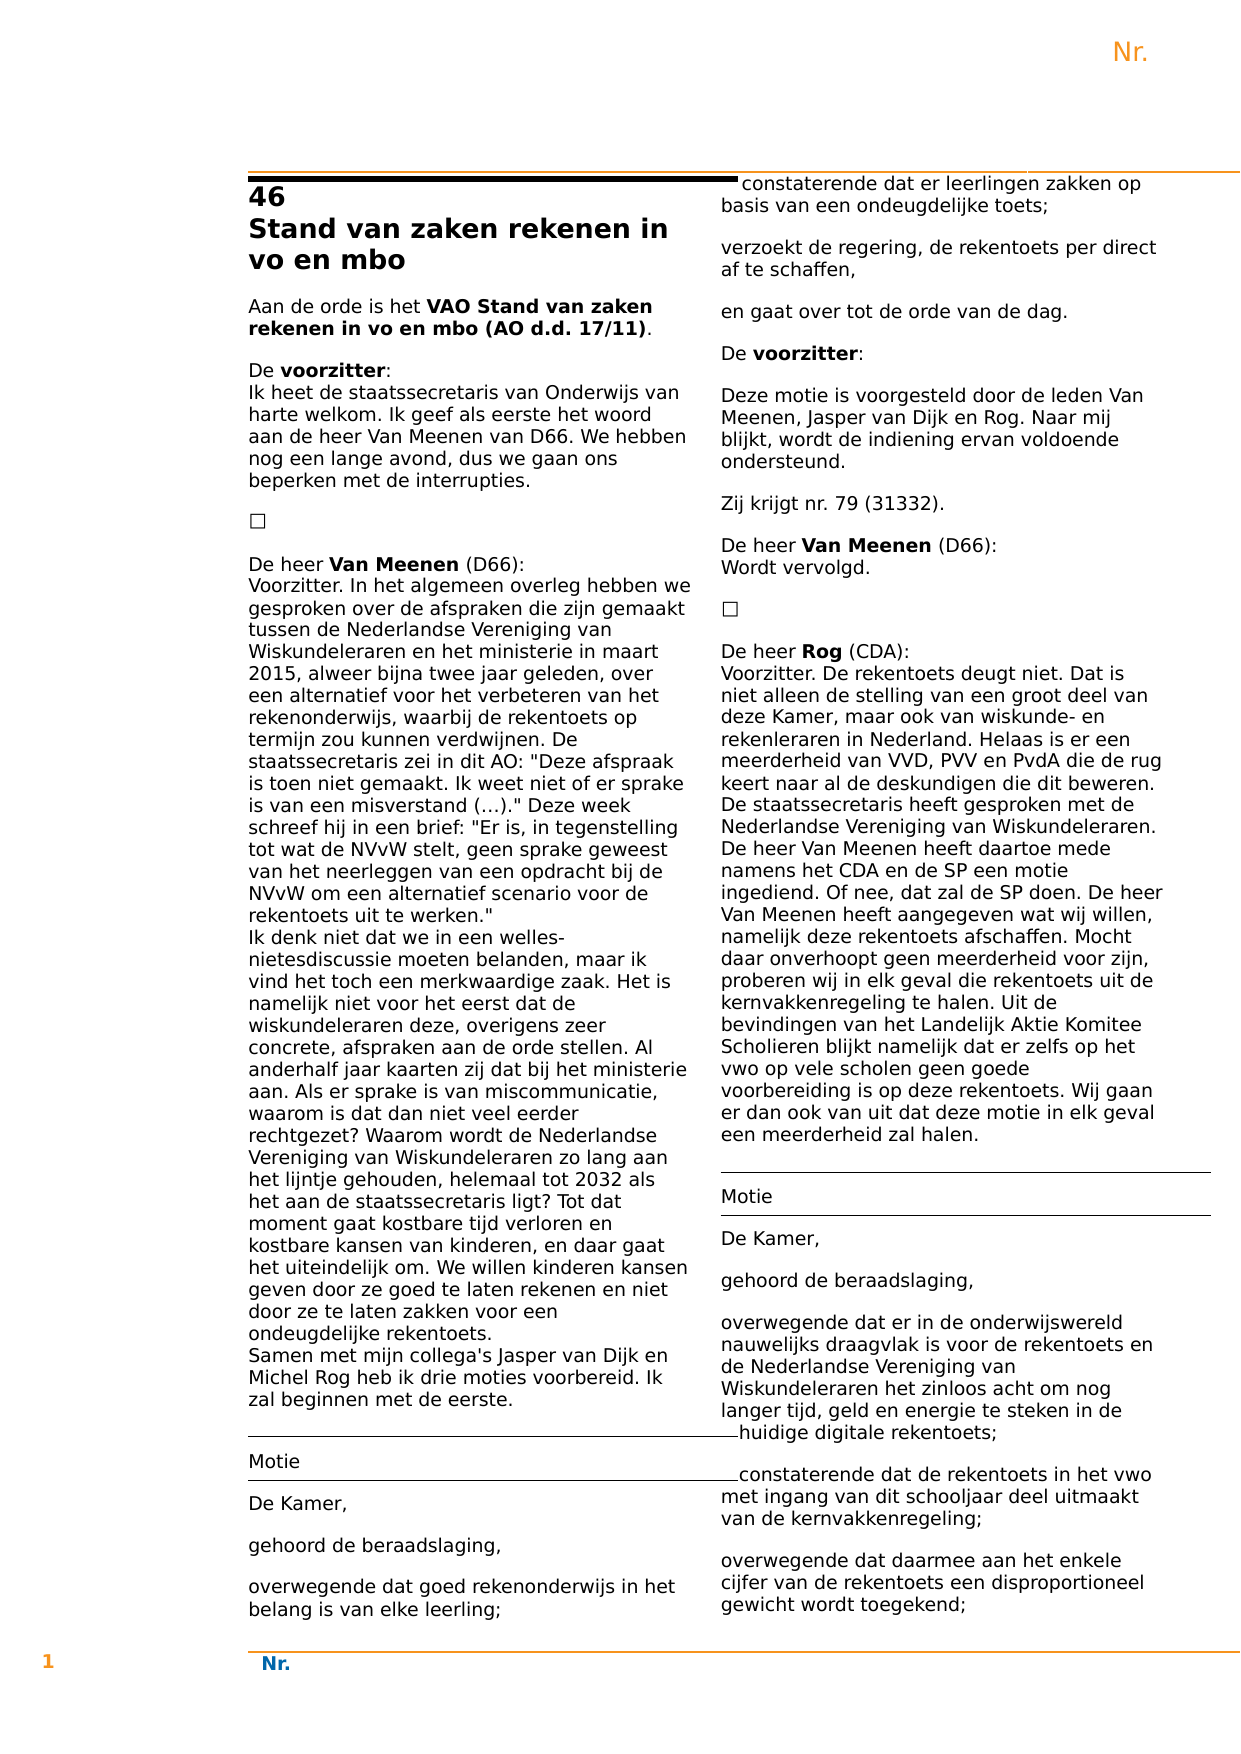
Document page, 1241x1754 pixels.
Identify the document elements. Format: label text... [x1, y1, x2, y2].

text De heer Van Meenen (D66): [248, 553, 691, 575]
text overwegende dat goed rekenonderwijs in het belang is van elke leerling; [248, 1576, 691, 1620]
title 46 Stand van zaken rekenen in vo en mbo [248, 182, 691, 276]
text overwegende dat daarmee aan het enkele cijfer van de rekentoets een disproportioneel gewicht wordt toegekend; [721, 1550, 1163, 1616]
text verzoekt de regering, de rekentoets per direct af te schaffen, [721, 237, 1163, 281]
text De voorzitter: [721, 343, 1163, 365]
text Wordt vervolgd. [721, 557, 1163, 578]
text Aan de orde is het VAO Stand van zaken rekenen in vo en mbo (AO d.d. 17/11). [248, 296, 691, 339]
text De heer Van Meenen (D66): [721, 534, 1163, 557]
text constaterende dat de rekentoets in het vwo met ingang van dit schooljaar deel uitmaakt van de kernvakkenregeling; [721, 1464, 1163, 1530]
text Zij krijgt nr. 79 (31332). [721, 493, 1163, 514]
text Samen met mijn collega's Jasper van Dijk en Michel Rog heb ik drie moties voorbereid. Ik zal beginnen met de eerste. [248, 1345, 691, 1411]
text overwegende dat er in de onderwijswereld nauwelijks draagvlak is voor de rekentoets en de Nederlandse Vereniging van Wiskundeleraren het zinloos acht om nog langer tijd, geld en energie te steken in de huidige digitale rekentoets; [721, 1312, 1163, 1444]
text Ik denk niet dat we in een welles-nietesdiscussie moeten belanden, maar ik vind het toch een merkwaardige zaak. Het is namelijk niet voor het eerst dat de wiskundeleraren deze, overigens zeer concrete, afspraken aan de orde stellen. Al anderhalf jaar kaarten zij dat bij het ministerie aan. Als er sprake is van miscommunicatie, waarom is dat dan niet veel eerder rechtgezet? Waarom wordt de Nederlandse Vereniging van Wiskundeleraren zo lang aan het lijntje gehouden, helemaal tot 2032 als het aan de staatssecretaris ligt? Tot dat moment gaat kostbare tijd verloren en kostbare kansen van kinderen, en daar gaat het uiteindelijk om. We willen kinderen kansen geven door ze goed te laten rekenen en niet door ze te laten zakken voor een ondeugdelijke rekentoets. [248, 927, 691, 1345]
text gehoord de beraadslaging, [248, 1534, 691, 1556]
text Motie [721, 1186, 1163, 1208]
text De Kamer, [248, 1492, 691, 1514]
text De voorzitter: [248, 359, 691, 382]
text Ik heet de staatssecretaris van Onderwijs van harte welkom. Ik geef als eerste het woord aan de heer Van Meenen van D66. We hebben nog een lange avond, dus we gaan ons beperken met de interrupties. [248, 382, 691, 491]
text en gaat over tot de orde van de dag. [721, 301, 1163, 323]
text ⬜ [721, 598, 1163, 621]
text Voorzitter. De rekentoets deugt niet. Dat is niet alleen de stelling van een groot deel van deze Kamer, maar ook van wiskunde- en rekenleraren in Nederland. Helaas is er een meerderheid van VVD, PVV en PvdA die de rug keert naar al de deskundigen die dit beweren. De staatssecretaris heeft gesproken met de Nederlandse Vereniging van Wiskundeleraren. De heer Van Meenen heeft daartoe mede namens het CDA en de SP een motie ingediend. Of nee, dat zal de SP doen. De heer Van Meenen heeft aangegeven wat wij willen, namelijk deze rekentoets afschaffen. Mocht daar onverhoopt geen meerderheid voor zijn, proberen wij in elk geval die rekentoets uit de kernvakkenregeling te halen. Uit de bevindingen van het Landelijk Aktie Komitee Scholieren blijkt namelijk dat er zelfs op het vwo op vele scholen geen goede voorbereiding is op deze rekentoets. Wij gaan er dan ook van uit dat deze motie in elk geval een meerderheid zal halen. [721, 662, 1163, 1146]
text ⬜ [248, 511, 691, 533]
text Voorzitter. In het algemeen overleg hebben we gesproken over de afspraken die zijn gemaakt tussen de Nederlandse Vereniging van Wiskundeleraren en het ministerie in maart 2015, alweer bijna twee jaar geleden, over een alternatief voor het verbeteren van het rekenonderwijs, waarbij de rekentoets op termijn zou kunnen verdwijnen. De staatssecretaris zei in dit AO: "Deze afspraak is toen niet gemaakt. Ik weet niet of er sprake is van een misverstand (…)." Deze week schreef hij in een brief: "Er is, in tegenstelling tot wat de NVvW stelt, geen sprake geweest van het neerleggen van een opdracht bij de NVvW om een alternatief scenario voor de rekentoets uit te werken." [248, 575, 691, 927]
text constaterende dat er leerlingen zakken op basis van een ondeugdelijke toets; [721, 173, 1163, 217]
text Deze motie is voorgesteld door de leden Van Meenen, Jasper van Dijk en Rog. Naar mij blijkt, wordt de indiening ervan voldoende ondersteund. [721, 385, 1163, 473]
text Motie [248, 1451, 691, 1472]
text De Kamer, [721, 1228, 1163, 1250]
text gehoord de beraadslaging, [721, 1270, 1163, 1292]
text De heer Rog (CDA): [721, 641, 1163, 662]
